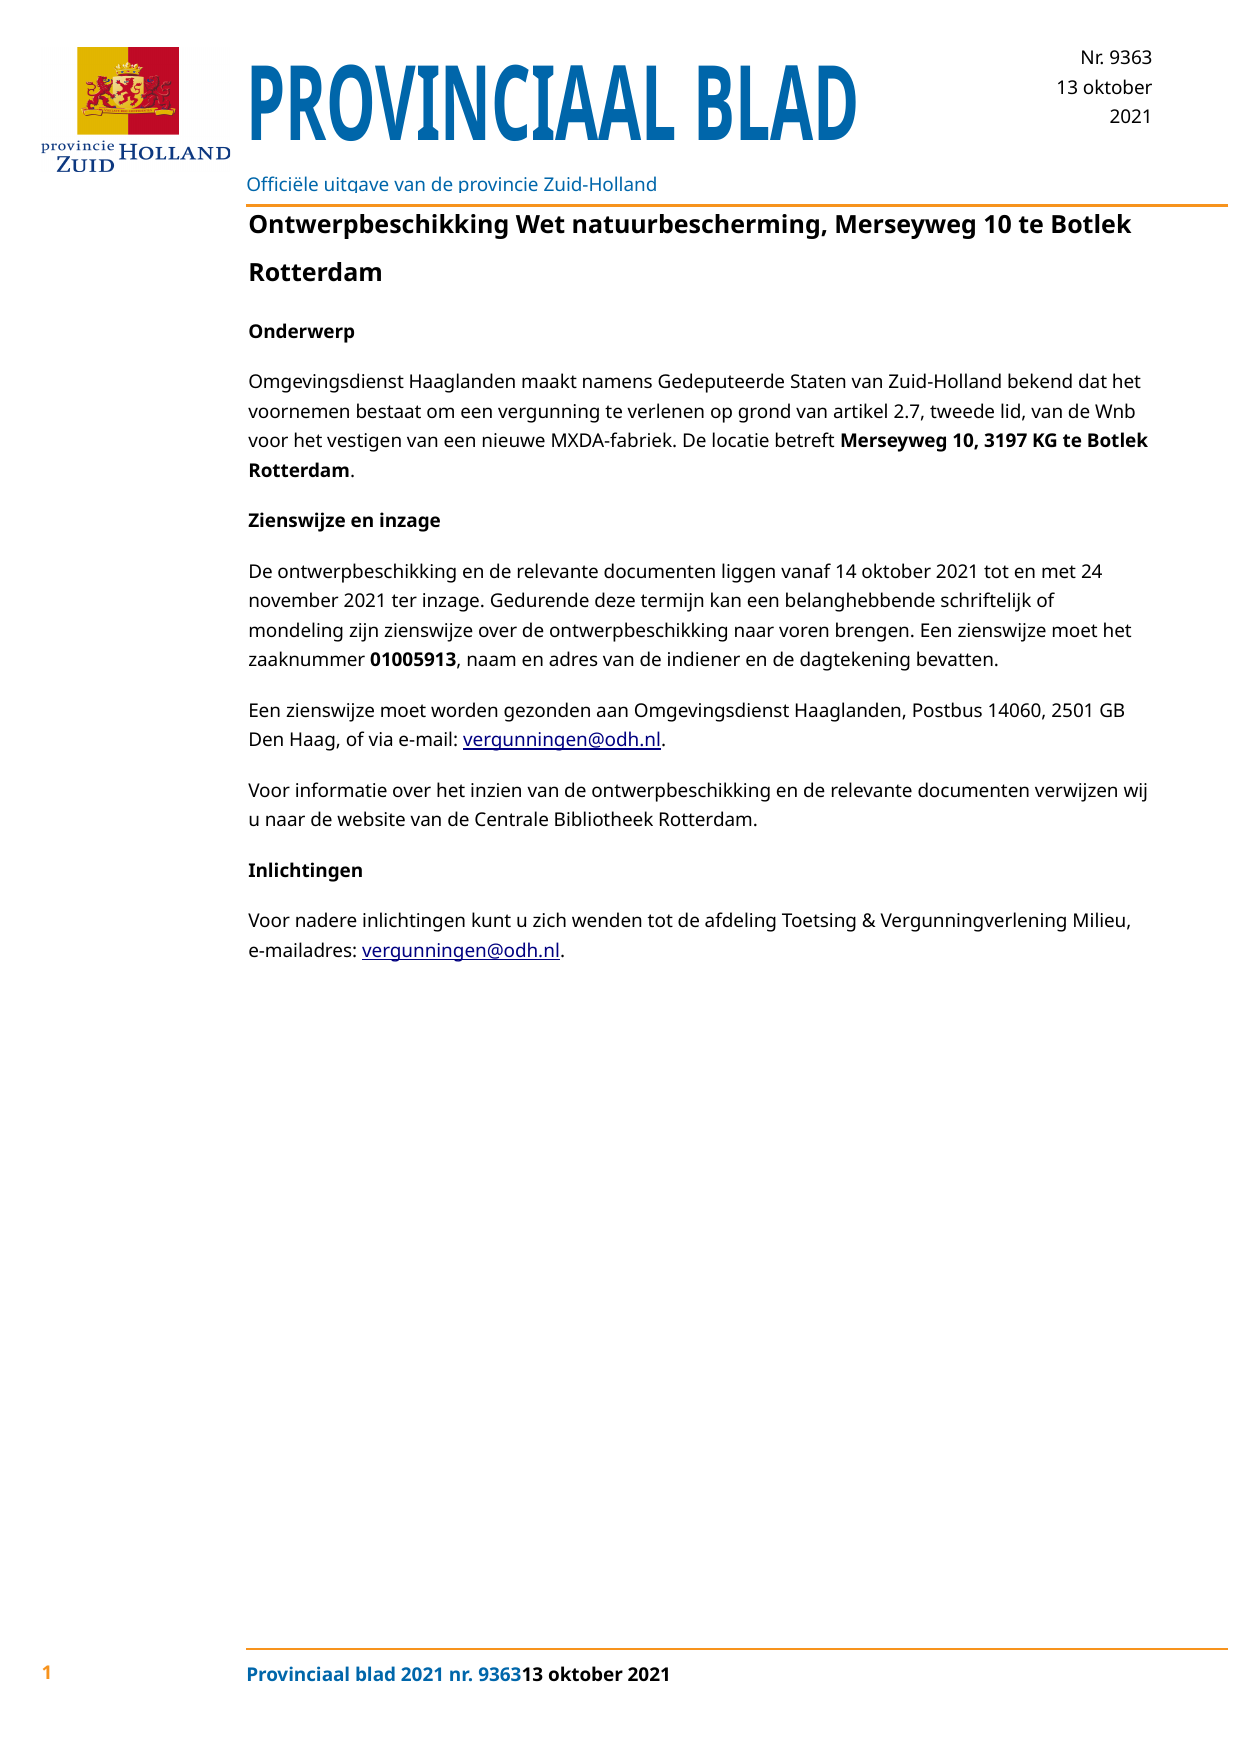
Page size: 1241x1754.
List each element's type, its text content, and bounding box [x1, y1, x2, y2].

picture [41, 47, 231, 172]
text Onderwerp [248, 318, 1152, 344]
text Omgevingsdienst Haaglanden maakt namens Gedeputeerde Staten van Zuid-Holland bekend dat het voornemen bestaat om een vergunning te verlenen op grond van artikel 2.7, tweede lid, van de Wnb voor het vestigen van een nieuwe MXDA-fabriek. De locatie betreft Merseyweg 10, 3197 KG te Botlek Rotterdam. [248, 368, 1152, 483]
text Zienswijze en inzage [248, 507, 1152, 533]
text Inlichtingen [248, 857, 1152, 883]
text Voor nadere inlichtingen kunt u zich wenden tot de afdeling Toetsing & Vergunningverlening Milieu, e-mailadres: vergunningen@odh.nl. [248, 907, 1152, 963]
text Een zienswijze moet worden gezonden aan Omgevingsdienst Haaglanden, Postbus 14060, 2501 GB Den Haag, of via e-mail: vergunningen@odh.nl. [248, 697, 1152, 752]
text De ontwerpbeschikking en de relevante documenten liggen vanaf 14 oktober 2021 tot en met 24 november 2021 ter inzage. Gedurende deze termijn kan een belanghebbende schriftelijk of mondeling zijn zienswijze over de ontwerpbeschikking naar voren brengen. Een zienswijze moet het zaaknummer 01005913, naam en adres van de indiener en de dagtekening bevatten. [248, 558, 1152, 672]
text Voor informatie over het inzien van de ontwerpbeschikking en de relevante documenten verwijzen wij u naar de website van de Centrale Bibliotheek Rotterdam. [248, 777, 1152, 832]
text Ontwerpbeschikking Wet natuurbescherming, Merseyweg 10 te Botlek Rotterdam [248, 207, 1152, 288]
